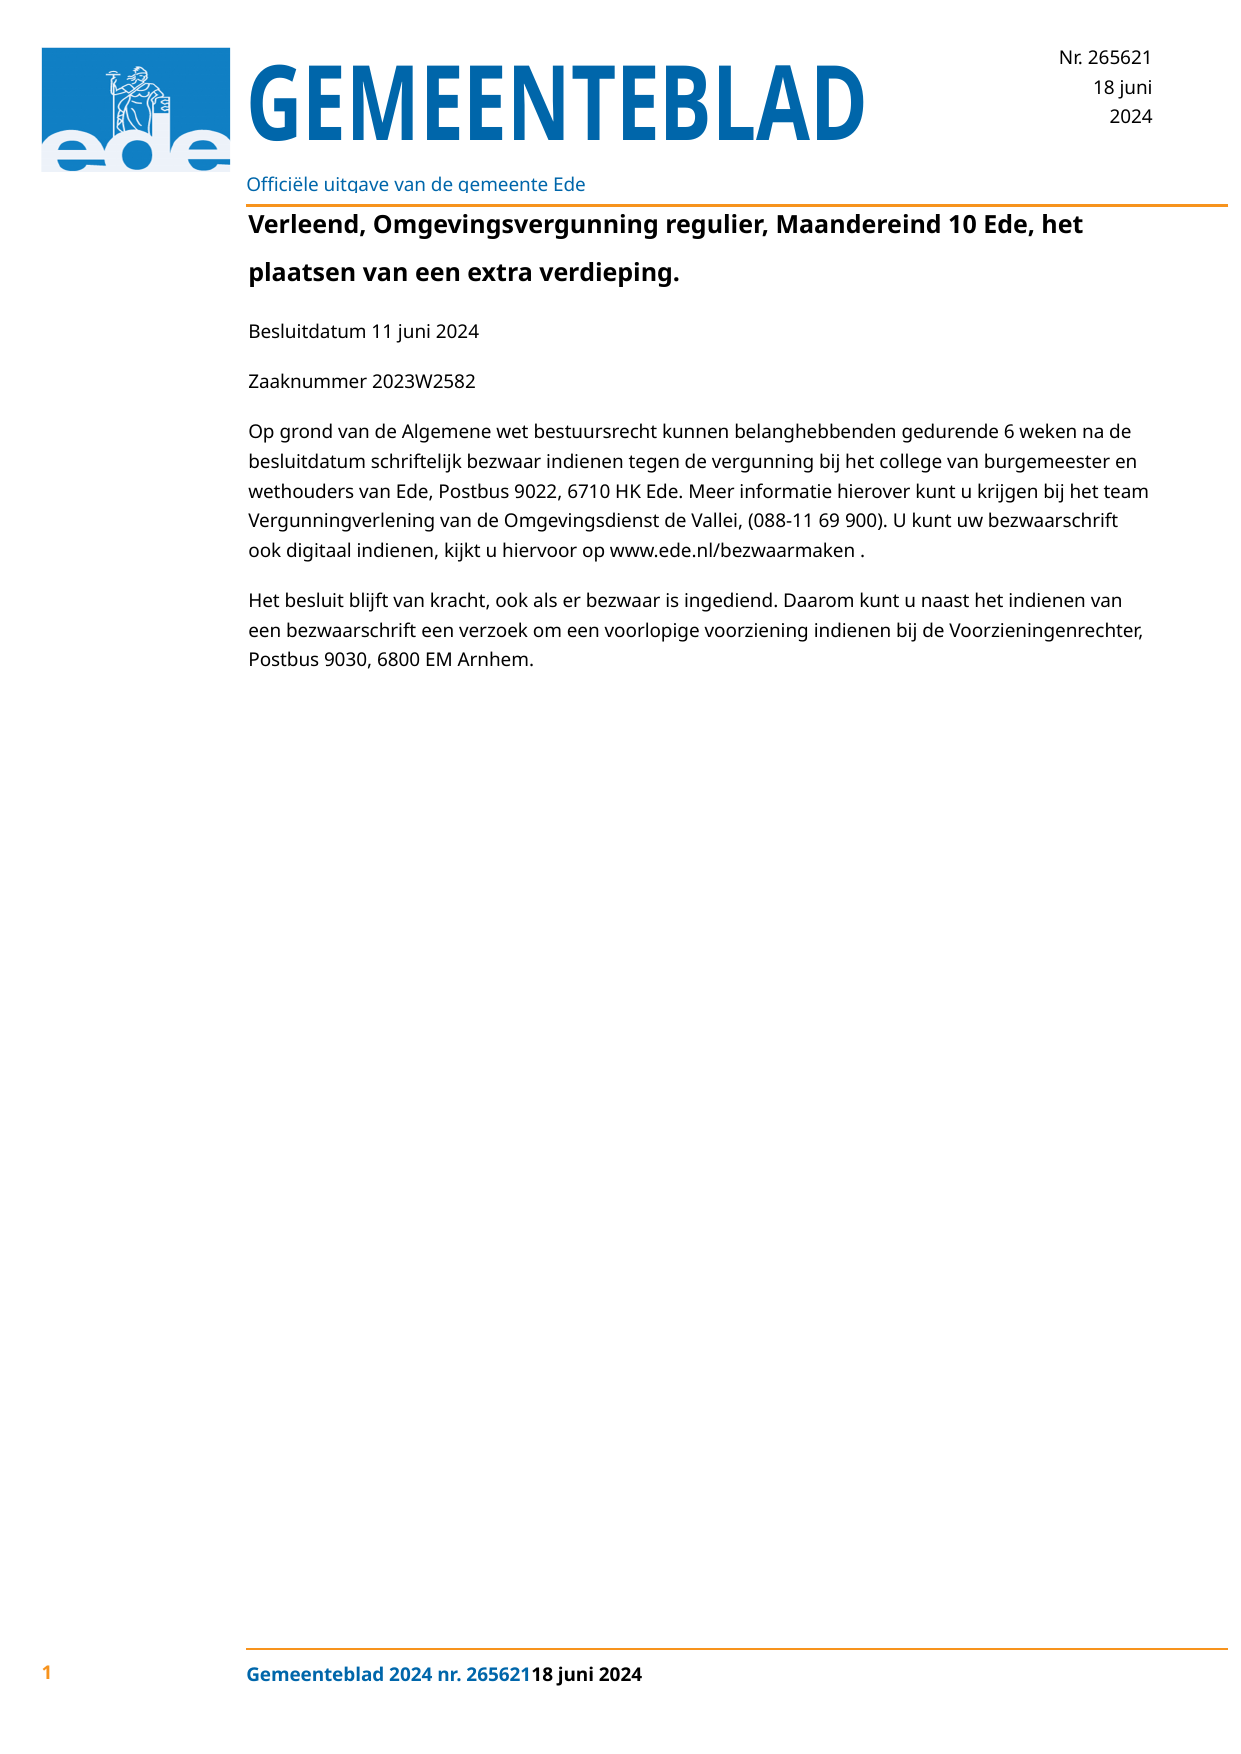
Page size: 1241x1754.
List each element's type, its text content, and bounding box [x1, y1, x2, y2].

text Besluitdatum 11 juni 2024 [248, 318, 1152, 344]
text Zaaknummer 2023W2582 [248, 368, 1152, 394]
text Verleend, Omgevingsvergunning regulier, Maandereind 10 Ede, het plaatsen van een extra verdieping. [248, 207, 1152, 288]
text Op grond van de Algemene wet bestuursrecht kunnen belanghebbenden gedurende 6 weken na de besluitdatum schriftelijk bezwaar indienen tegen de vergunning bij het college van burgemeester en wethouders van Ede, Postbus 9022, 6710 HK Ede. Meer informatie hierover kunt u krijgen bij het team Vergunningverlening van de Omgevingsdienst de Vallei, (088-11 69 900). U kunt uw bezwaarschrift ook digitaal indienen, kijkt u hiervoor op www.ede.nl/bezwaarmaken . [248, 419, 1152, 563]
text Het besluit blijft van kracht, ook als er bezwaar is ingediend. Daarom kunt u naast het indienen van een bezwaarschrift een verzoek om een voorlopige voorziening indienen bij de Voorzieningenrechter, Postbus 9030, 6800 EM Arnhem. [248, 587, 1152, 672]
picture [41, 47, 231, 172]
